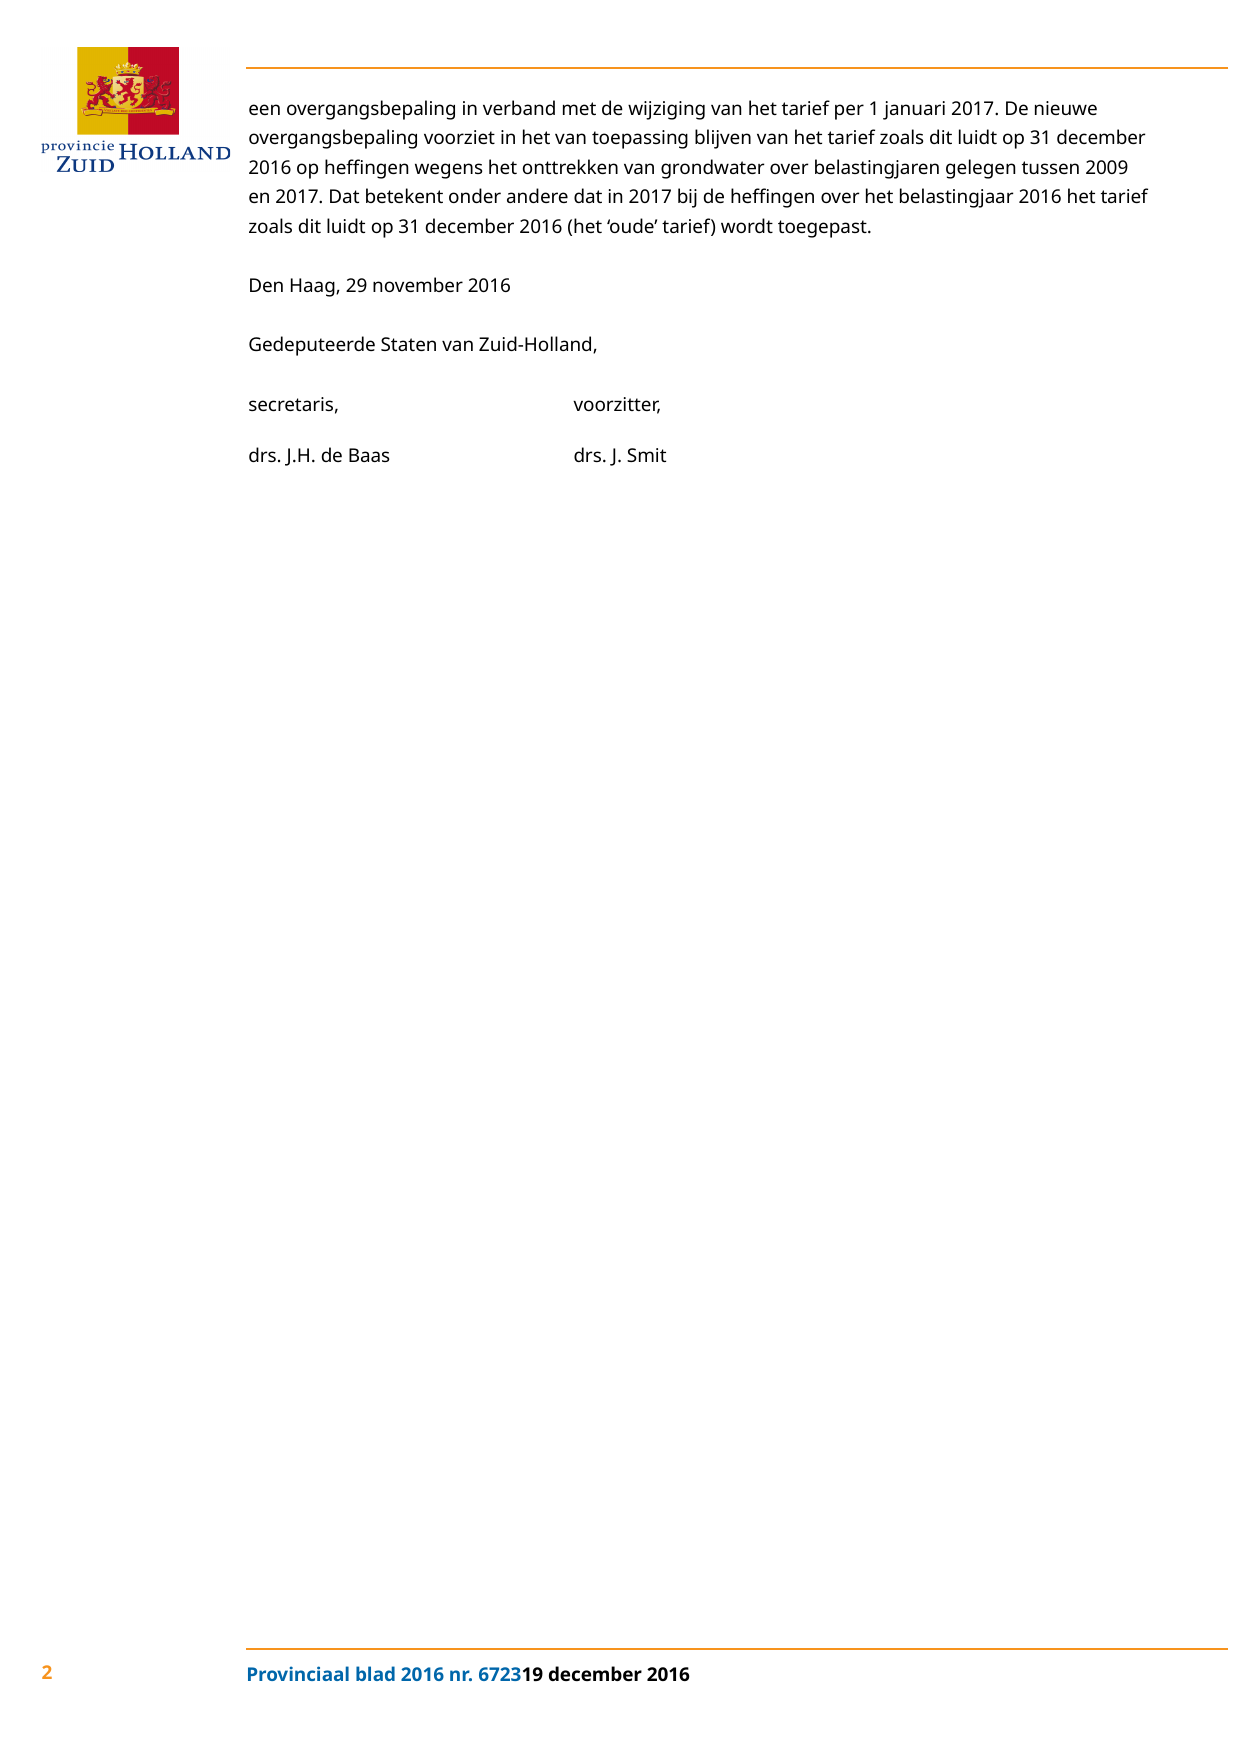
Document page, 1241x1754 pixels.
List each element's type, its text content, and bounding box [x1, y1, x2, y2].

table_cell drs. J. Smit [573, 442, 1152, 468]
table_header secretaris, [248, 391, 573, 416]
table_cell [248, 416, 573, 442]
table_header voorzitter, [573, 391, 1152, 416]
picture [41, 47, 231, 172]
text een overgangsbepaling in verband met de wijziging van het tarief per 1 januari 2017. De nieuwe overgangsbepaling voorziet in het van toepassing blijven van het tarief zoals dit luidt op 31 december 2016 op heffingen wegens het onttrekken van grondwater over belastingjaren gelegen tussen 2009 en 2017. Dat betekent onder andere dat in 2017 bij de heffingen over het belastingjaar 2016 het tarief zoals dit luidt op 31 december 2016 (het ‘oude’ tarief) wordt toegepast. [248, 95, 1152, 239]
table_cell [573, 416, 1152, 442]
text Den Haag, 29 november 2016 [248, 272, 1152, 298]
table_cell drs. J.H. de Baas [248, 442, 573, 468]
text Gedeputeerde Staten van Zuid-Holland, [248, 331, 1152, 357]
